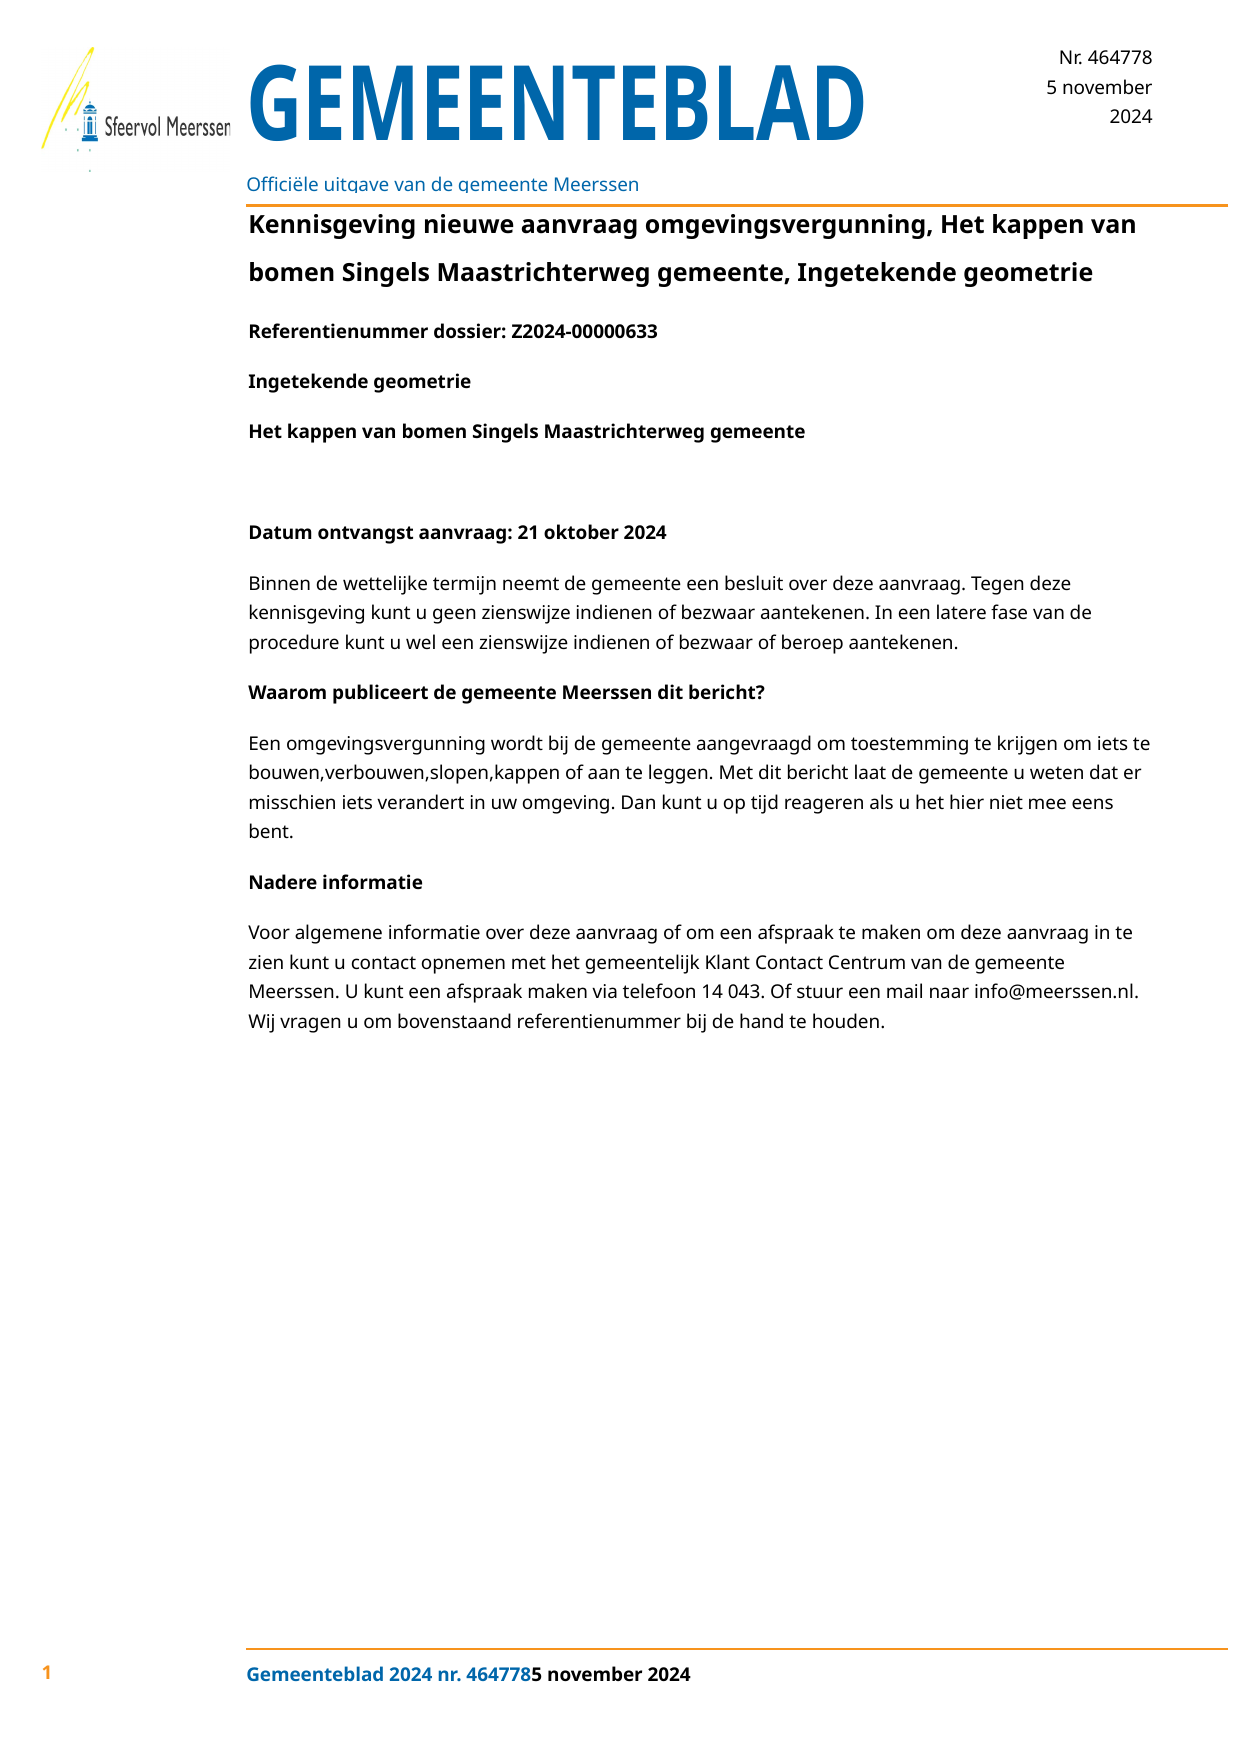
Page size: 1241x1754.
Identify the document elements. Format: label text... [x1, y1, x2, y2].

picture [41, 47, 231, 172]
text Het kappen van bomen Singels Maastrichterweg gemeente [248, 419, 1152, 444]
text Een omgevingsvergunning wordt bij de gemeente aangevraagd om toestemming te krijgen om iets te bouwen,verbouwen,slopen,kappen of aan te leggen. Met dit bericht laat de gemeente u weten dat er misschien iets verandert in uw omgeving. Dan kunt u op tijd reageren als u het hier niet mee eens bent. [248, 730, 1152, 844]
text Voor algemene informatie over deze aanvraag of om een afspraak te maken om deze aanvraag in te zien kunt u contact opnemen met het gemeentelijk Klant Contact Centrum van de gemeente Meerssen. U kunt een afspraak maken via telefoon 14 043. Of stuur een mail naar info@meerssen.nl. Wij vragen u om bovenstaand referentienummer bij de hand te houden. [248, 919, 1152, 1034]
text Waarom publiceert de gemeente Meerssen dit bericht? [248, 679, 1152, 705]
text Referentienummer dossier: Z2024-00000633 [248, 318, 1152, 344]
text Ingetekende geometrie [248, 368, 1152, 394]
text Kennisgeving nieuwe aanvraag omgevingsvergunning, Het kappen van bomen Singels Maastrichterweg gemeente, Ingetekende geometrie [248, 207, 1152, 288]
text Nadere informatie [248, 869, 1152, 895]
text Binnen de wettelijke termijn neemt de gemeente een besluit over deze aanvraag. Tegen deze kennisgeving kunt u geen zienswijze indienen of bezwaar aantekenen. In een latere fase van de procedure kunt u wel een zienswijze indienen of bezwaar of beroep aantekenen. [248, 570, 1152, 655]
text Datum ontvangst aanvraag: 21 oktober 2024 [248, 519, 1152, 545]
